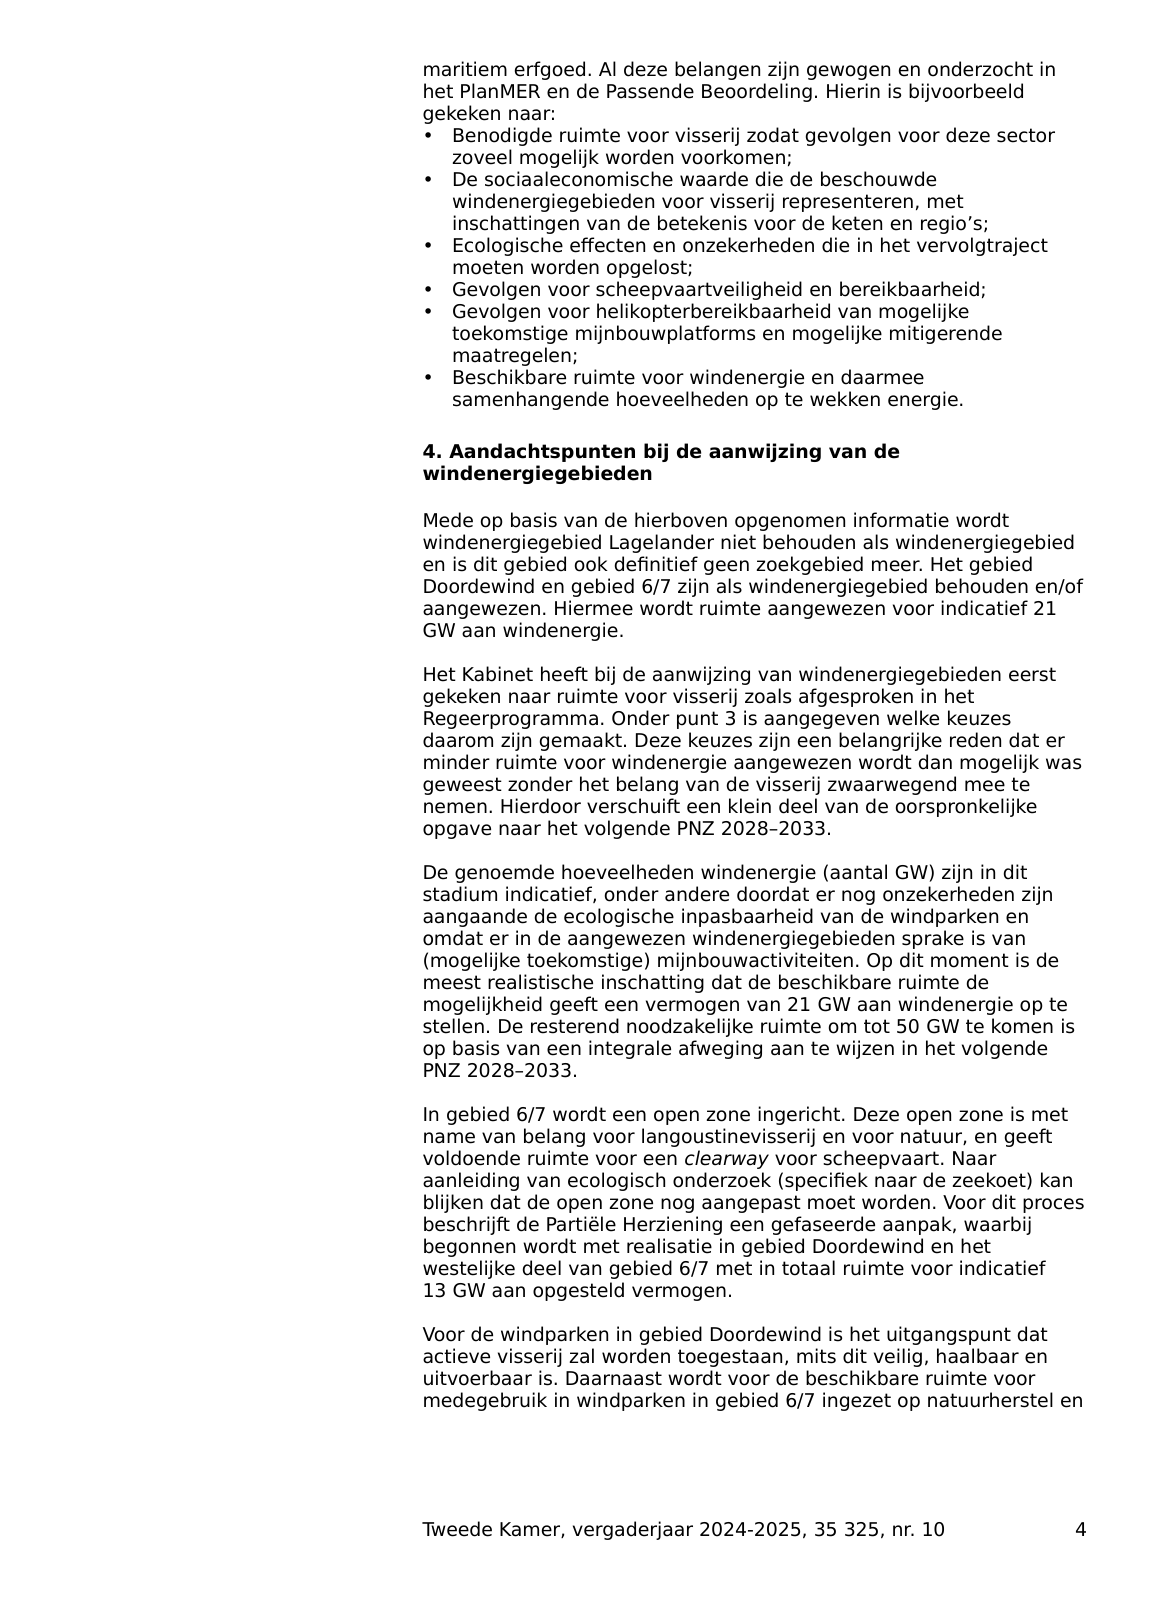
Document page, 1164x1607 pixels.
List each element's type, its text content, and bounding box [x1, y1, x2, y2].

text • Ecologische effecten en onzekerheden die in het vervolgtraject moeten worden opgelost; [422, 235, 1087, 279]
text maritiem erfgoed. Al deze belangen zijn gewogen en onderzocht in het PlanMER en de Passende Beoordeling. Hierin is bijvoorbeeld gekeken naar: [422, 59, 1087, 125]
text • Gevolgen voor scheepvaartveiligheid en bereikbaarheid; [422, 279, 1087, 301]
subtitle 4. Aandachtspunten bij de aanwijzing van de windenergiegebieden [422, 441, 1087, 485]
text Het Kabinet heeft bij de aanwijzing van windenergiegebieden eerst gekeken naar ruimte voor visserij zoals afgesproken in het Regeerprogramma. Onder punt 3 is aangegeven welke keuzes daarom zijn gemaakt. Deze keuzes zijn een belangrijke reden dat er minder ruimte voor windenergie aangewezen wordt dan mogelijk was geweest zonder het belang van de visserij zwaarwegend mee te nemen. Hierdoor verschuift een klein deel van de oorspronkelijke opgave naar het volgende PNZ 2028–2033. [422, 664, 1087, 839]
text Mede op basis van de hierboven opgenomen informatie wordt windenergiegebied Lagelander niet behouden als windenergiegebied en is dit gebied ook definitief geen zoekgebied meer. Het gebied Doordewind en gebied 6/7 zijn als windenergiegebied behouden en/of aangewezen. Hiermee wordt ruimte aangewezen voor indicatief 21 GW aan windenergie. [422, 510, 1087, 642]
text • Benodigde ruimte voor visserij zodat gevolgen voor deze sector zoveel mogelijk worden voorkomen; [422, 125, 1087, 169]
text Voor de windparken in gebied Doordewind is het uitgangspunt dat actieve visserij zal worden toegestaan, mits dit veilig, haalbaar en uitvoerbaar is. Daarnaast wordt voor de beschikbare ruimte voor medegebruik in windparken in gebied 6/7 ingezet op natuurherstel en [422, 1324, 1087, 1412]
text De genoemde hoeveelheden windenergie (aantal GW) zijn in dit stadium indicatief, onder andere doordat er nog onzekerheden zijn aangaande de ecologische inpasbaarheid van de windparken en omdat er in de aangewezen windenergiegebieden sprake is van (mogelijke toekomstige) mijnbouwactiviteiten. Op dit moment is de meest realistische inschatting dat de beschikbare ruimte de mogelijkheid geeft een vermogen van 21 GW aan windenergie op te stellen. De resterend noodzakelijke ruimte om tot 50 GW te komen is op basis van een integrale afweging aan te wijzen in het volgende PNZ 2028–2033. [422, 862, 1087, 1082]
text • Gevolgen voor helikopterbereikbaarheid van mogelijke toekomstige mijnbouwplatforms en mogelijke mitigerende maatregelen; [422, 301, 1087, 367]
text In gebied 6/7 wordt een open zone ingericht. Deze open zone is met name van belang voor langoustinevisserij en voor natuur, en geeft voldoende ruimte voor een clearway voor scheepvaart. Naar aanleiding van ecologisch onderzoek (specifiek naar de zeekoet) kan blijken dat de open zone nog aangepast moet worden. Voor dit proces beschrijft de Partiële Herziening een gefaseerde aanpak, waarbij begonnen wordt met realisatie in gebied Doordewind en het westelijke deel van gebied 6/7 met in totaal ruimte voor indicatief 13 GW aan opgesteld vermogen. [422, 1104, 1087, 1302]
text • Beschikbare ruimte voor windenergie en daarmee samenhangende hoeveelheden op te wekken energie. [422, 367, 1087, 411]
text • De sociaaleconomische waarde die de beschouwde windenergiegebieden voor visserij representeren, met inschattingen van de betekenis voor de keten en regio’s; [422, 169, 1087, 235]
